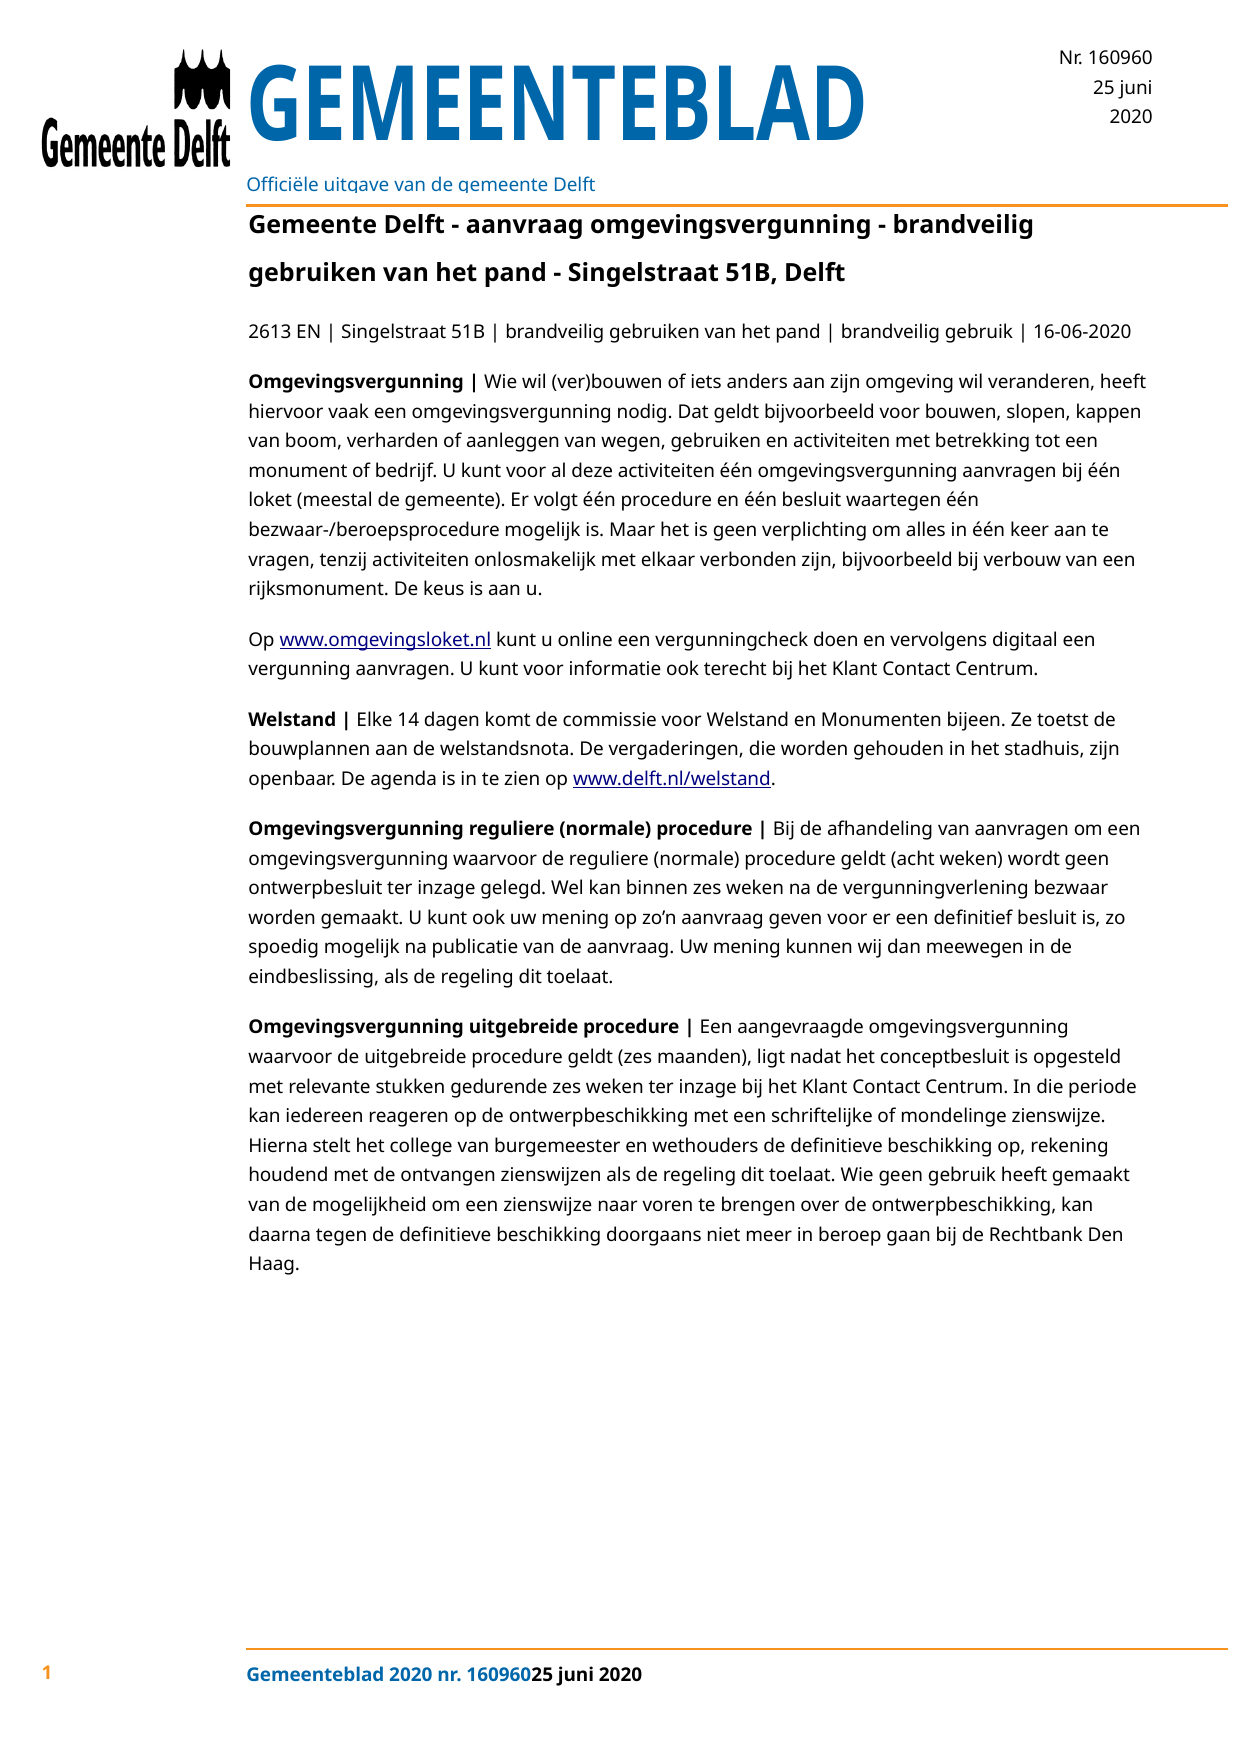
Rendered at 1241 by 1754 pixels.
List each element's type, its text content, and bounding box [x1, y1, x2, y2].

text Omgevingsvergunning uitgebreide procedure | Een aangevraagde omgevingsvergunning waarvoor de uitgebreide procedure geldt (zes maanden), ligt nadat het conceptbesluit is opgesteld met relevante stukken gedurende zes weken ter inzage bij het Klant Contact Centrum. In die periode kan iedereen reageren op de ontwerpbeschikking met een schriftelijke of mondelinge zienswijze. Hierna stelt het college van burgemeester en wethouders de definitieve beschikking op, rekening houdend met de ontvangen zienswijzen als de regeling dit toelaat. Wie geen gebruik heeft gemaakt van de mogelijkheid om een zienswijze naar voren te brengen over de ontwerpbeschikking, kan daarna tegen de definitieve beschikking doorgaans niet meer in beroep gaan bij de Rechtbank Den Haag. [248, 1014, 1152, 1276]
text 2613 EN | Singelstraat 51B | brandveilig gebruiken van het pand | brandveilig gebruik | 16-06-2020 [248, 318, 1152, 344]
picture [41, 47, 231, 172]
text Omgevingsvergunning | Wie wil (ver)bouwen of iets anders aan zijn omgeving wil veranderen, heeft hiervoor vaak een omgevingsvergunning nodig. Dat geldt bijvoorbeeld voor bouwen, slopen, kappen van boom, verharden of aanleggen van wegen, gebruiken en activiteiten met betrekking tot een monument of bedrijf. U kunt voor al deze activiteiten één omgevingsvergunning aanvragen bij één loket (meestal de gemeente). Er volgt één procedure en één besluit waartegen één bezwaar-/beroepsprocedure mogelijk is. Maar het is geen verplichting om alles in één keer aan te vragen, tenzij activiteiten onlosmakelijk met elkaar verbonden zijn, bijvoorbeeld bij verbouw van een rijksmonument. De keus is aan u. [248, 368, 1152, 601]
text Op www.omgevingsloket.nl kunt u online een vergunningcheck doen en vervolgens digitaal een vergunning aanvragen. U kunt voor informatie ook terecht bij het Klant Contact Centrum. [248, 626, 1152, 681]
text Omgevingsvergunning reguliere (normale) procedure | Bij de afhandeling van aanvragen om een omgevingsvergunning waarvoor de reguliere (normale) procedure geldt (acht weken) wordt geen ontwerpbesluit ter inzage gelegd. Wel kan binnen zes weken na de vergunningverlening bezwaar worden gemaakt. U kunt ook uw mening op zo’n aanvraag geven voor er een definitief besluit is, zo spoedig mogelijk na publicatie van de aanvraag. Uw mening kunnen wij dan meewegen in de eindbeslissing, als de regeling dit toelaat. [248, 815, 1152, 989]
text Gemeente Delft - aanvraag omgevingsvergunning - brandveilig gebruiken van het pand - Singelstraat 51B, Delft [248, 207, 1152, 288]
text Welstand | Elke 14 dagen komt de commissie voor Welstand en Monumenten bijeen. Ze toetst de bouwplannen aan de welstandsnota. De vergaderingen, die worden gehouden in het stadhuis, zijn openbaar. De agenda is in te zien op www.delft.nl/welstand. [248, 706, 1152, 791]
